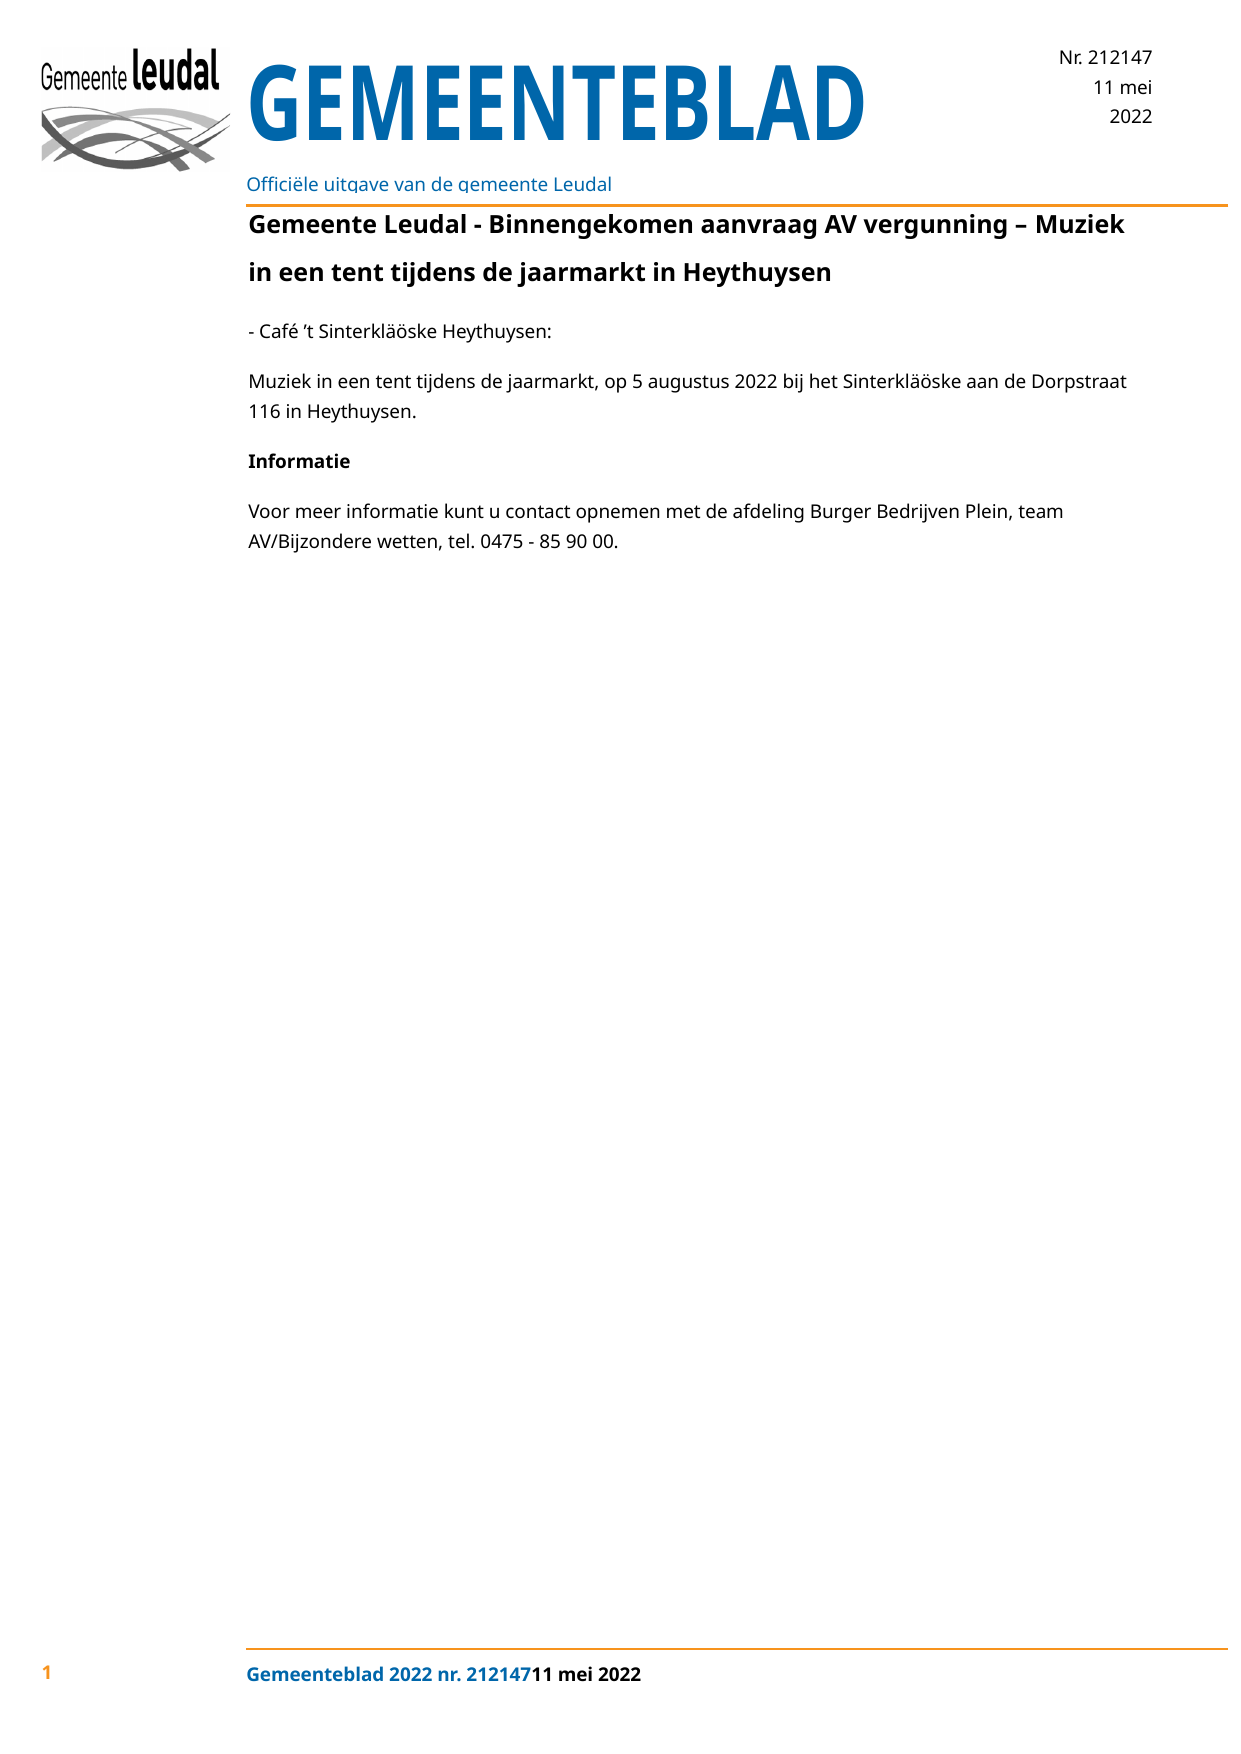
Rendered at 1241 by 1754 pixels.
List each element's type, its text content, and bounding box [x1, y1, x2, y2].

text Informatie [248, 448, 1152, 474]
text Muziek in een tent tijdens de jaarmarkt, op 5 augustus 2022 bij het Sinterkläöske aan de Dorpstraat 116 in Heythuysen. [248, 368, 1152, 424]
text Voor meer informatie kunt u contact opnemen met de afdeling Burger Bedrijven Plein, team AV/Bijzondere wetten, tel. 0475 - 85 90 00. [248, 499, 1152, 554]
picture [41, 47, 231, 172]
text - Café ’t Sinterkläöske Heythuysen: [248, 318, 1152, 344]
text Gemeente Leudal - Binnengekomen aanvraag AV vergunning – Muziek in een tent tijdens de jaarmarkt in Heythuysen [248, 207, 1152, 288]
